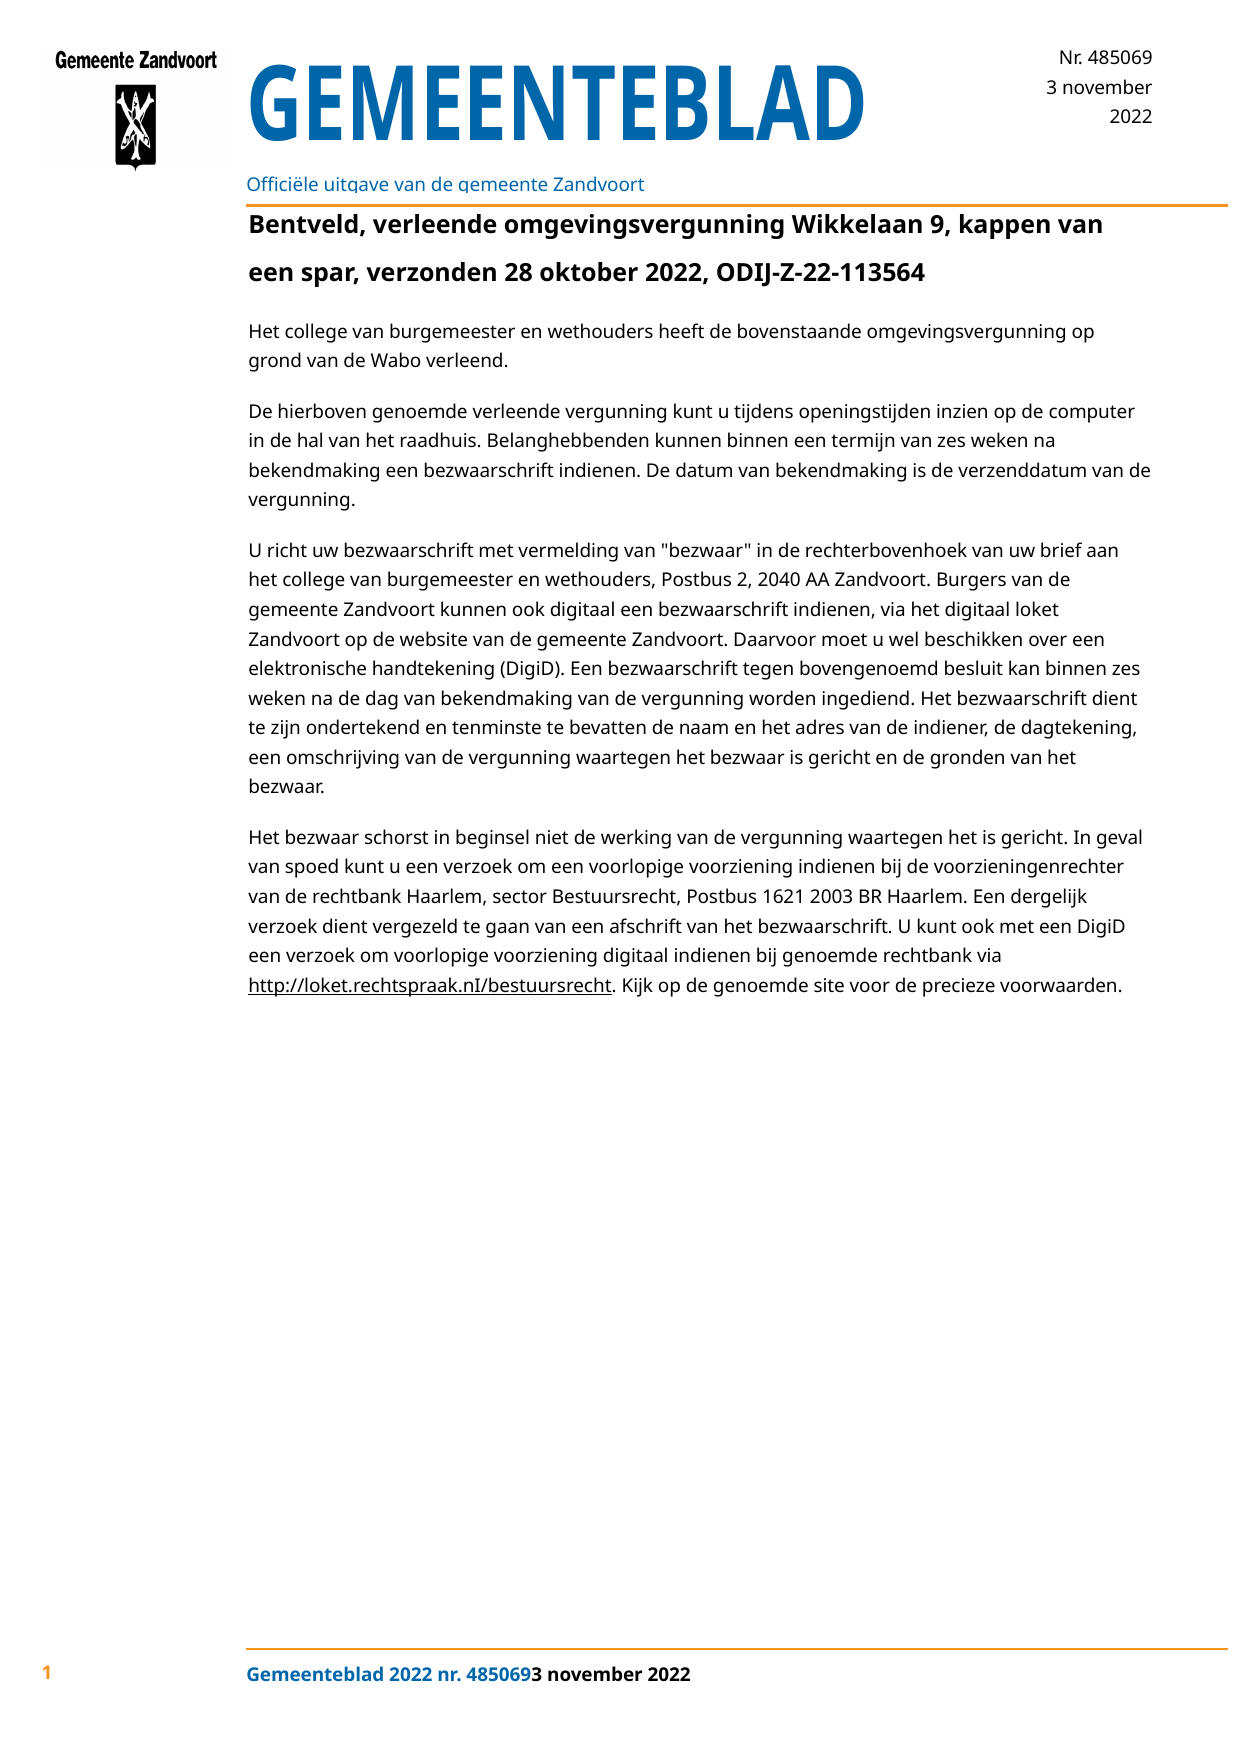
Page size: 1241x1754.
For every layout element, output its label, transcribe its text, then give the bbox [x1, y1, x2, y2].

text Bentveld, verleende omgevingsvergunning Wikkelaan 9, kappen van een spar, verzonden 28 oktober 2022, ODIJ-Z-22-113564 [248, 207, 1152, 288]
text De hierboven genoemde verleende vergunning kunt u tijdens openingstijden inzien op de computer in de hal van het raadhuis. Belanghebbenden kunnen binnen een termijn van zes weken na bekendmaking een bezwaarschrift indienen. De datum van bekendmaking is de verzenddatum van de vergunning. [248, 398, 1152, 512]
text Het bezwaar schorst in beginsel niet de werking van de vergunning waartegen het is gericht. In geval van spoed kunt u een verzoek om een voorlopige voorziening indienen bij de voorzieningenrechter van de rechtbank Haarlem, sector Bestuursrecht, Postbus 1621 2003 BR Haarlem. Een dergelijk verzoek dient vergezeld te gaan van een afschrift van het bezwaarschrift. U kunt ook met een DigiD een verzoek om voorlopige voorziening digitaal indienen bij genoemde rechtbank via http://loket.rechtspraak.nI/bestuursrecht. Kijk op de genoemde site voor de precieze voorwaarden. [248, 824, 1152, 998]
text U richt uw bezwaarschrift met vermelding van "bezwaar" in de rechterbovenhoek van uw brief aan het college van burgemeester en wethouders, Postbus 2, 2040 AA Zandvoort. Burgers van de gemeente Zandvoort kunnen ook digitaal een bezwaarschrift indienen, via het digitaal loket Zandvoort op de website van de gemeente Zandvoort. Daarvoor moet u wel beschikken over een elektronische handtekening (DigiD). Een bezwaarschrift tegen bovengenoemd besluit kan binnen zes weken na de dag van bekendmaking van de vergunning worden ingediend. Het bezwaarschrift dient te zijn ondertekend en tenminste te bevatten de naam en het adres van de indiener, de dagtekening, een omschrijving van de vergunning waartegen het bezwaar is gericht en de gronden van het bezwaar. [248, 537, 1152, 799]
text Het college van burgemeester en wethouders heeft de bovenstaande omgevingsvergunning op grond van de Wabo verleend. [248, 318, 1152, 373]
picture [41, 47, 231, 172]
